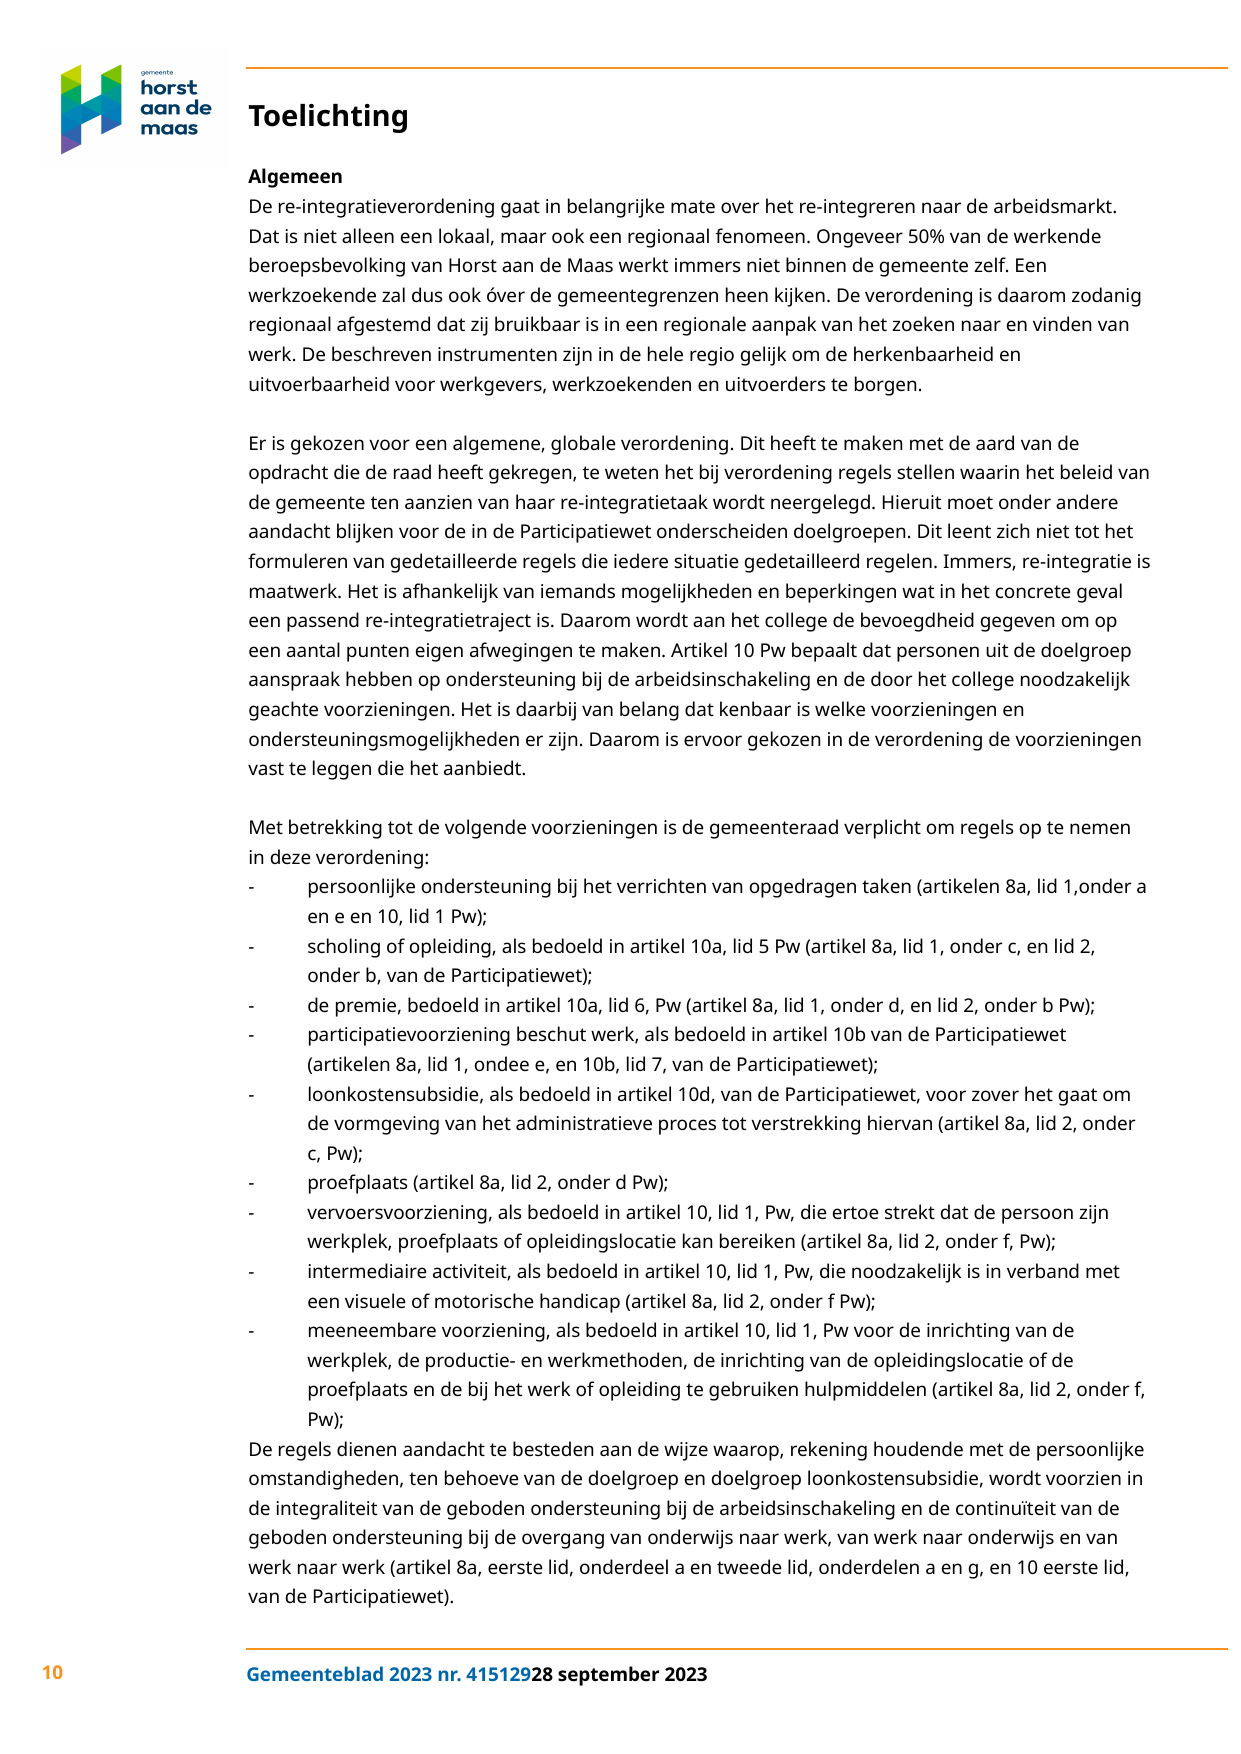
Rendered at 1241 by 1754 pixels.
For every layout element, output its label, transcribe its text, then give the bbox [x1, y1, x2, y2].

text Algemeen [248, 164, 1152, 189]
list vervoersvoorziening, als bedoeld in artikel 10, lid 1, Pw, die ertoe strekt dat de persoon zijn werkplek, proefplaats of opleidingslocatie kan bereiken (artikel 8a, lid 2, onder f, Pw); [248, 1199, 1152, 1254]
text Toelichting [248, 95, 1152, 134]
list proefplaats (artikel 8a, lid 2, onder d Pw); [248, 1169, 1152, 1195]
list scholing of opleiding, als bedoeld in artikel 10a, lid 5 Pw (artikel 8a, lid 1, onder c, en lid 2, onder b, van de Participatiewet); [248, 933, 1152, 988]
list persoonlijke ondersteuning bij het verrichten van opgedragen taken (artikelen 8a, lid 1,onder a en e en 10, lid 1 Pw); [248, 874, 1152, 929]
picture [41, 47, 231, 172]
list intermediaire activiteit, als bedoeld in artikel 10, lid 1, Pw, die noodzakelijk is in verband met een visuele of motorische handicap (artikel 8a, lid 2, onder f Pw); [248, 1258, 1152, 1313]
text De regels dienen aandacht te besteden aan de wijze waarop, rekening houdende met de persoonlijke omstandigheden, ten behoeve van de doelgroep en doelgroep loonkostensubsidie, wordt voorzien in de integraliteit van de geboden ondersteuning bij de arbeidsinschakeling en de continuïteit van de geboden ondersteuning bij de overgang van onderwijs naar werk, van werk naar onderwijs en van werk naar werk (artikel 8a, eerste lid, onderdeel a en tweede lid, onderdelen a en g, en 10 eerste lid, van de Participatiewet). [248, 1436, 1152, 1609]
list participatievoorziening beschut werk, als bedoeld in artikel 10b van de Participatiewet (artikelen 8a, lid 1, ondee e, en 10b, lid 7, van de Participatiewet); [248, 1022, 1152, 1077]
text De re-integratieverordening gaat in belangrijke mate over het re-integreren naar de arbeidsmarkt. Dat is niet alleen een lokaal, maar ook een regionaal fenomeen. Ongeveer 50% van de werkende beroepsbevolking van Horst aan de Maas werkt immers niet binnen de gemeente zelf. Een werkzoekende zal dus ook óver de gemeentegrenzen heen kijken. De verordening is daarom zodanig regionaal afgestemd dat zij bruikbaar is in een regionale aanpak van het zoeken naar en vinden van werk. De beschreven instrumenten zijn in de hele regio gelijk om de herkenbaarheid en uitvoerbaarheid voor werkgevers, werkzoekenden en uitvoerders te borgen. [248, 193, 1152, 396]
list loonkostensubsidie, als bedoeld in artikel 10d, van de Participatiewet, voor zover het gaat om de vormgeving van het administratieve proces tot verstrekking hiervan (artikel 8a, lid 2, onder c, Pw); [248, 1081, 1152, 1166]
list meeneembare voorziening, als bedoeld in artikel 10, lid 1, Pw voor de inrichting van de werkplek, de productie- en werkmethoden, de inrichting van de opleidingslocatie of de proefplaats en de bij het werk of opleiding te gebruiken hulpmiddelen (artikel 8a, lid 2, onder f, Pw); [248, 1317, 1152, 1432]
text Er is gekozen voor een algemene, globale verordening. Dit heeft te maken met de aard van de opdracht die de raad heeft gekregen, te weten het bij verordening regels stellen waarin het beleid van de gemeente ten aanzien van haar re-integratietaak wordt neergelegd. Hieruit moet onder andere aandacht blijken voor de in de Participatiewet onderscheiden doelgroepen. Dit leent zich niet tot het formuleren van gedetailleerde regels die iedere situatie gedetailleerd regelen. Immers, re-integratie is maatwerk. Het is afhankelijk van iemands mogelijkheden en beperkingen wat in het concrete geval een passend re-integratietraject is. Daarom wordt aan het college de bevoegdheid gegeven om op een aantal punten eigen afwegingen te maken. Artikel 10 Pw bepaalt dat personen uit de doelgroep aanspraak hebben op ondersteuning bij de arbeidsinschakeling en de door het college noodzakelijk geachte voorzieningen. Het is daarbij van belang dat kenbaar is welke voorzieningen en ondersteuningsmogelijkheden er zijn. Daarom is ervoor gekozen in de verordening de voorzieningen vast te leggen die het aanbiedt. [248, 430, 1152, 781]
list de premie, bedoeld in artikel 10a, lid 6, Pw (artikel 8a, lid 1, onder d, en lid 2, onder b Pw); [248, 992, 1152, 1018]
text Met betrekking tot de volgende voorzieningen is de gemeenteraad verplicht om regels op te nemen in deze verordening: [248, 814, 1152, 870]
